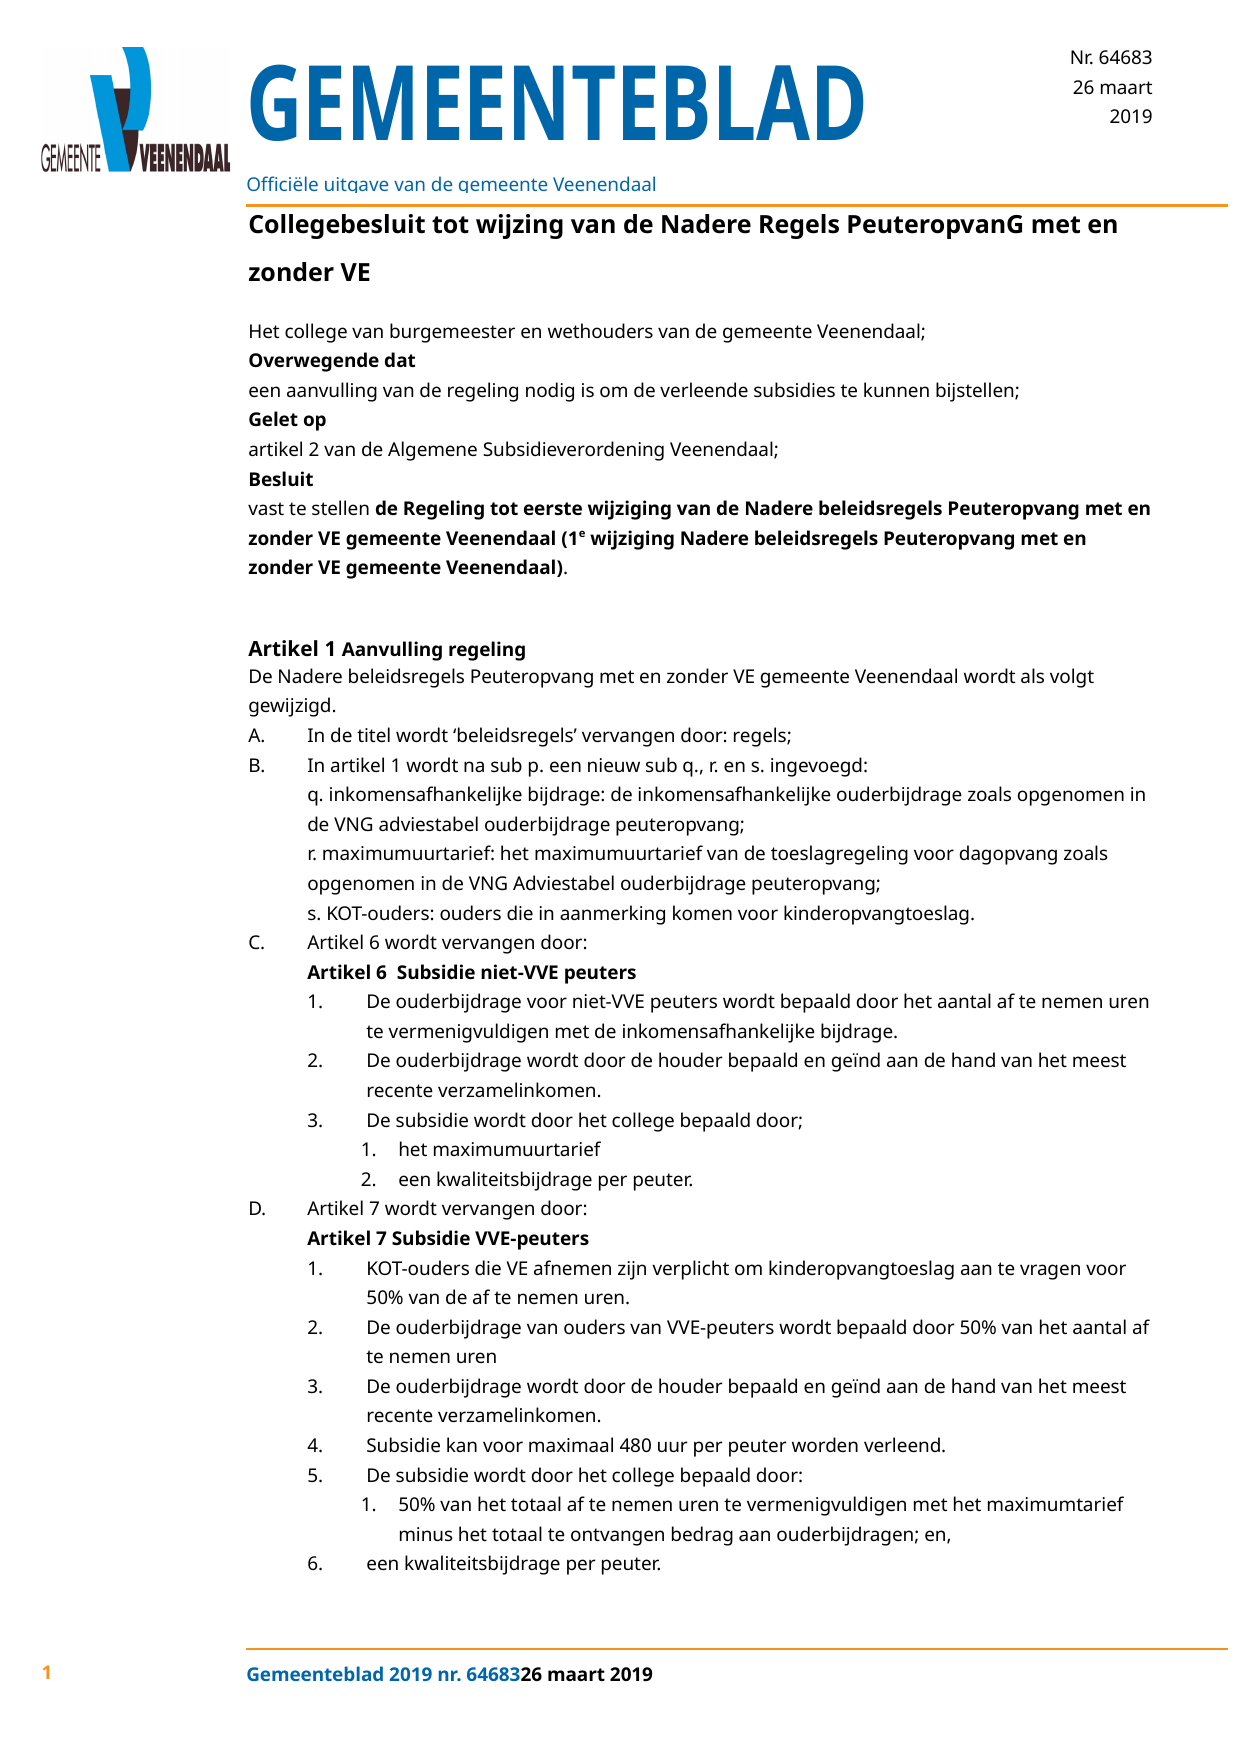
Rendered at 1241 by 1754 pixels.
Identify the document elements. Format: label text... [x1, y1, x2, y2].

list In de titel wordt ‘beleidsregels’ vervangen door: regels; [248, 722, 1152, 748]
list een kwaliteitsbijdrage per peuter. [361, 1166, 1152, 1192]
list s. KOT-ouders: ouders die in aanmerking komen voor kinderopvangtoeslag. [248, 900, 1152, 925]
list 50% van het totaal af te nemen uren te vermenigvuldigen met het maximumtarief minus het totaal te ontvangen bedrag aan ouderbijdragen; en, [361, 1491, 1152, 1547]
text Artikel 1 Aanvulling regeling [248, 634, 1152, 663]
picture [123, 47, 231, 172]
text artikel 2 van de Algemene Subsidieverordening Veenendaal; [248, 436, 1152, 462]
picture [41, 47, 130, 172]
list In artikel 1 wordt na sub p. een nieuw sub q., r. en s. ingevoegd: [248, 752, 1152, 777]
list De ouderbijdrage wordt door de houder bepaald en geïnd aan de hand van het meest recente verzamelinkomen. [307, 1373, 1152, 1428]
text vast te stellen de Regeling tot eerste wijziging van de Nadere beleidsregels Peuteropvang met en zonder VE gemeente Veenendaal (1e wijziging Nadere beleidsregels Peuteropvang met en zonder VE gemeente Veenendaal). [248, 495, 1152, 580]
list Artikel 6 wordt vervangen door: [248, 929, 1152, 955]
text een aanvulling van de regeling nodig is om de verleende subsidies te kunnen bijstellen; [248, 377, 1152, 403]
list De subsidie wordt door het college bepaald door: [307, 1462, 1152, 1487]
list Subsidie kan voor maximaal 480 uur per peuter worden verleend. [307, 1432, 1152, 1458]
list een kwaliteitsbijdrage per peuter. [307, 1551, 1152, 1576]
list het maximumuurtarief [361, 1136, 1152, 1162]
text Gelet op [248, 407, 1152, 432]
list De ouderbijdrage van ouders van VVE-peuters wordt bepaald door 50% van het aantal af te nemen uren [307, 1314, 1152, 1369]
text Het college van burgemeester en wethouders van de gemeente Veenendaal; [248, 318, 1152, 344]
text De Nadere beleidsregels Peuteropvang met en zonder VE gemeente Veenendaal wordt als volgt gewijzigd. [248, 663, 1152, 718]
list KOT-ouders die VE afnemen zijn verplicht om kinderopvangtoeslag aan te vragen voor 50% van de af te nemen uren. [307, 1255, 1152, 1310]
text Besluit [248, 466, 1152, 492]
list q. inkomensafhankelijke bijdrage: de inkomensafhankelijke ouderbijdrage zoals opgenomen in de VNG adviestabel ouderbijdrage peuteropvang; [248, 781, 1152, 837]
list Artikel 6 Subsidie niet-VVE peuters [248, 959, 1152, 984]
list De ouderbijdrage wordt door de houder bepaald en geïnd aan de hand van het meest recente verzamelinkomen. [307, 1048, 1152, 1103]
list Artikel 7 wordt vervangen door: [248, 1196, 1152, 1221]
list r. maximumuurtarief: het maximumuurtarief van de toeslagregeling voor dagopvang zoals opgenomen in de VNG Adviestabel ouderbijdrage peuteropvang; [248, 841, 1152, 896]
list Artikel 7 Subsidie VVE-peuters [248, 1225, 1152, 1251]
text Overwegende dat [248, 347, 1152, 373]
list De ouderbijdrage voor niet-VVE peuters wordt bepaald door het aantal af te nemen uren te vermenigvuldigen met de inkomensafhankelijke bijdrage. [307, 988, 1152, 1044]
text Collegebesluit tot wijzing van de Nadere Regels PeuteropvanG met en zonder VE [248, 207, 1152, 288]
list De subsidie wordt door het college bepaald door; [307, 1107, 1152, 1132]
